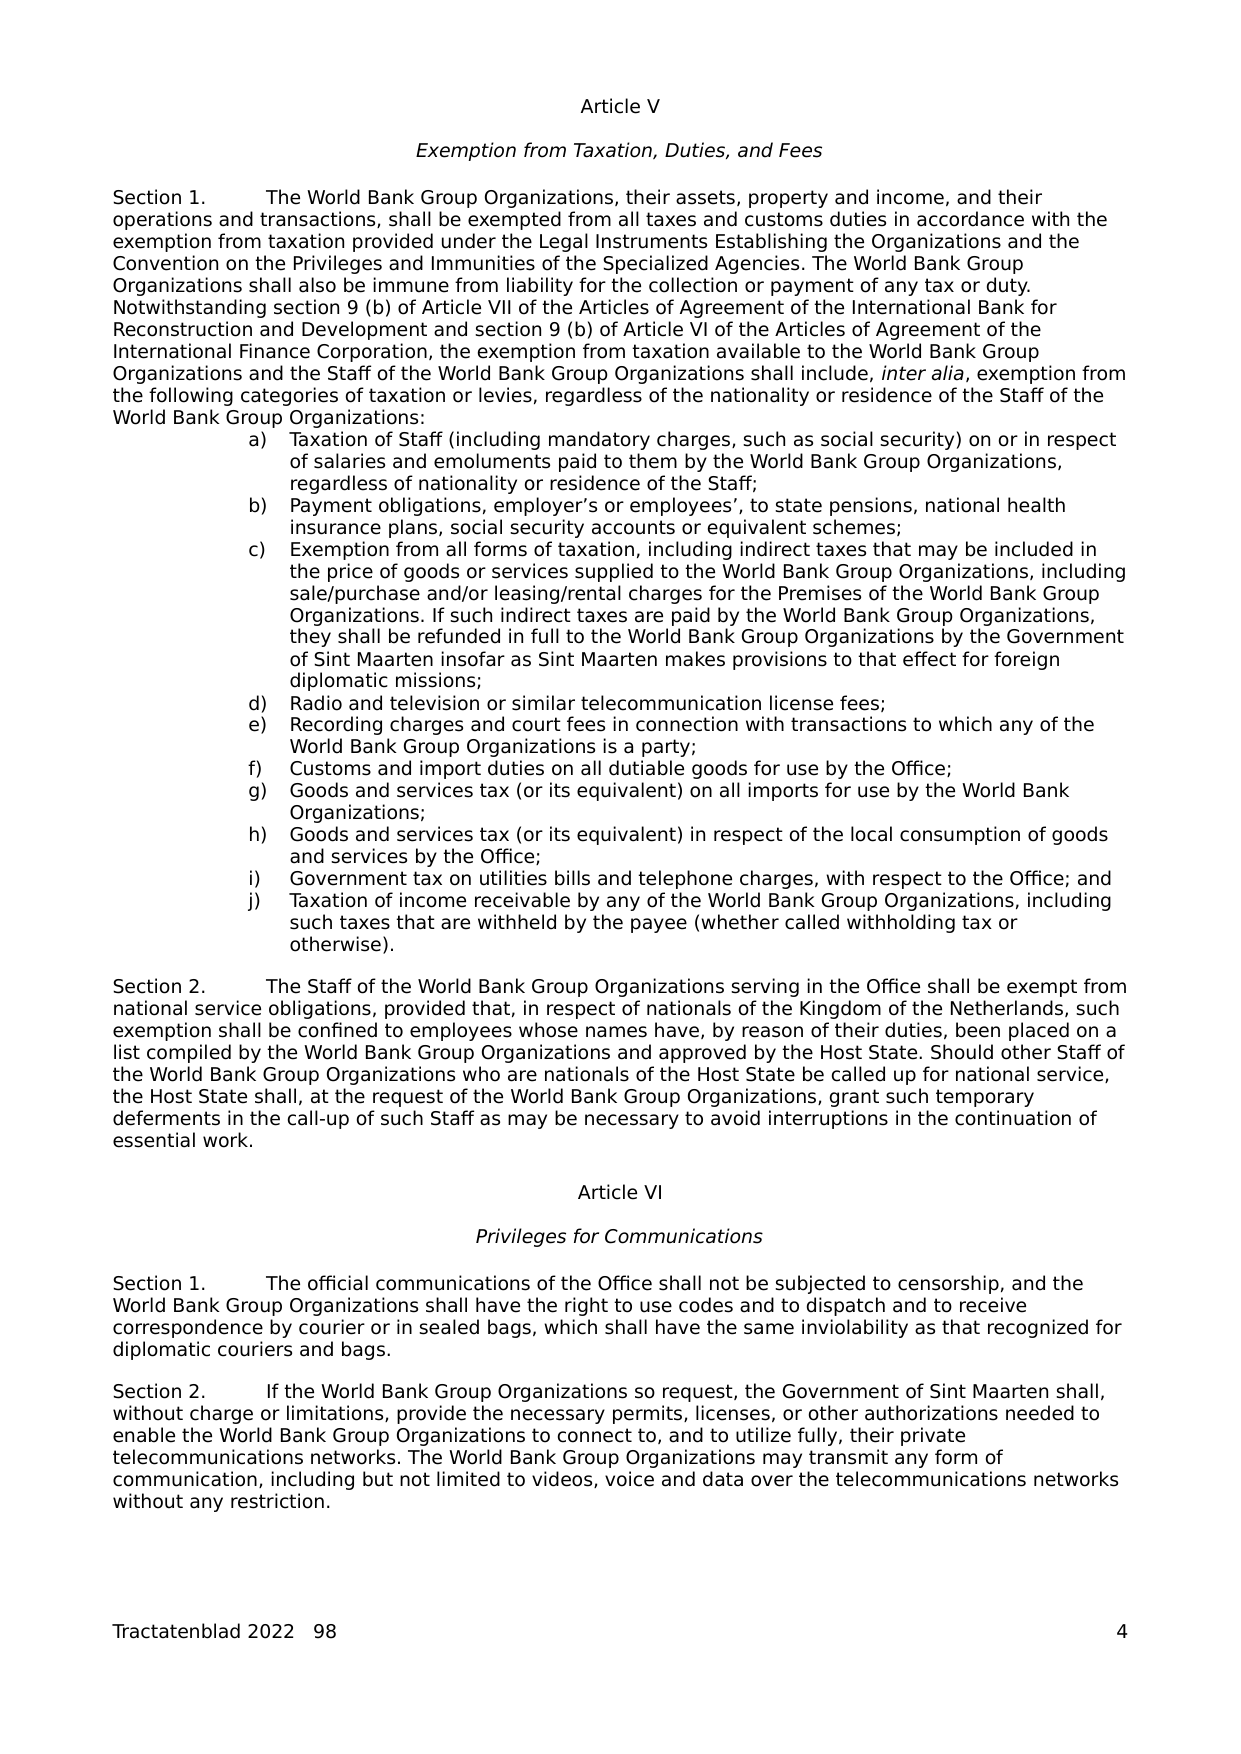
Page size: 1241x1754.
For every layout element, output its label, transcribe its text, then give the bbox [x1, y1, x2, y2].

text Section 1. The World Bank Group Organizations, their assets, property and income, and their operations and transactions, shall be exempted from all taxes and customs duties in accordance with the exemption from taxation provided under the Legal Instruments Establishing the Organizations and the Convention on the Privileges and Immunities of the Specialized Agencies. The World Bank Group Organizations shall also be immune from liability for the collection or payment of any tax or duty. Notwithstanding section 9 (b) of Article VII of the Articles of Agreement of the International Bank for Reconstruction and Development and section 9 (b) of Article VI of the Articles of Agreement of the International Finance Corporation, the exemption from taxation available to the World Bank Group Organizations and the Staff of the World Bank Group Organizations shall include, inter alia, exemption from the following categories of taxation or levies, regardless of the nationality or residence of the Staff of the World Bank Group Organizations: [112, 187, 1128, 429]
text Section 2. If the World Bank Group Organizations so request, the Government of Sint Maarten shall, without charge or limitations, provide the necessary permits, licenses, or other authorizations needed to enable the World Bank Group Organizations to connect to, and to utilize fully, their private telecommunications networks. The World Bank Group Organizations may transmit any form of communication, including but not limited to videos, voice and data over the telecommunications networks without any restriction. [112, 1381, 1128, 1513]
text d) Radio and television or similar telecommunication license fees; [248, 692, 1128, 714]
text b) Payment obligations, employer’s or employees’, to state pensions, national health insurance plans, social security accounts or equivalent schemes; [248, 494, 1128, 538]
text c) Exemption from all forms of taxation, including indirect taxes that may be included in the price of goods or services supplied to the World Bank Group Organizations, including sale/purchase and/or leasing/rental charges for the Premises of the World Bank Group Organizations. If such indirect taxes are paid by the World Bank Group Organizations, they shall be refunded in full to the World Bank Group Organizations by the Government of Sint Maarten insofar as Sint Maarten makes provisions to that effect for foreign diplomatic missions; [248, 538, 1128, 692]
subtitle Article V Exemption from Taxation, Duties, and Fees [112, 96, 1128, 162]
text Section 2. The Staff of the World Bank Group Organizations serving in the Office shall be exempt from national service obligations, provided that, in respect of nationals of the Kingdom of the Netherlands, such exemption shall be confined to employees whose names have, by reason of their duties, been placed on a list compiled by the World Bank Group Organizations and approved by the Host State. Should other Staff of the World Bank Group Organizations who are nationals of the Host State be called up for national service, the Host State shall, at the request of the World Bank Group Organizations, grant such temporary deferments in the call-up of such Staff as may be necessary to avoid interruptions in the continuation of essential work. [112, 976, 1128, 1152]
text j) Taxation of income receivable by any of the World Bank Group Organizations, including such taxes that are withheld by the payee (whether called withholding tax or otherwise). [248, 890, 1128, 956]
text g) Goods and services tax (or its equivalent) on all imports for use by the World Bank Organizations; [248, 780, 1128, 824]
text f) Customs and import duties on all dutiable goods for use by the Office; [248, 758, 1128, 780]
text e) Recording charges and court fees in connection with transactions to which any of the World Bank Group Organizations is a party; [248, 714, 1128, 758]
text Section 1. The official communications of the Office shall not be subjected to censorship, and the World Bank Group Organizations shall have the right to use codes and to dispatch and to receive correspondence by courier or in sealed bags, which shall have the same inviolability as that recognized for diplomatic couriers and bags. [112, 1273, 1128, 1361]
subtitle Article VI Privileges for Communications [112, 1182, 1128, 1248]
text h) Goods and services tax (or its equivalent) in respect of the local consumption of goods and services by the Office; [248, 824, 1128, 868]
text i) Government tax on utilities bills and telephone charges, with respect to the Office; and [248, 868, 1128, 890]
text a) Taxation of Staff (including mandatory charges, such as social security) on or in respect of salaries and emoluments paid to them by the World Bank Group Organizations, regardless of nationality or residence of the Staff; [248, 429, 1128, 494]
